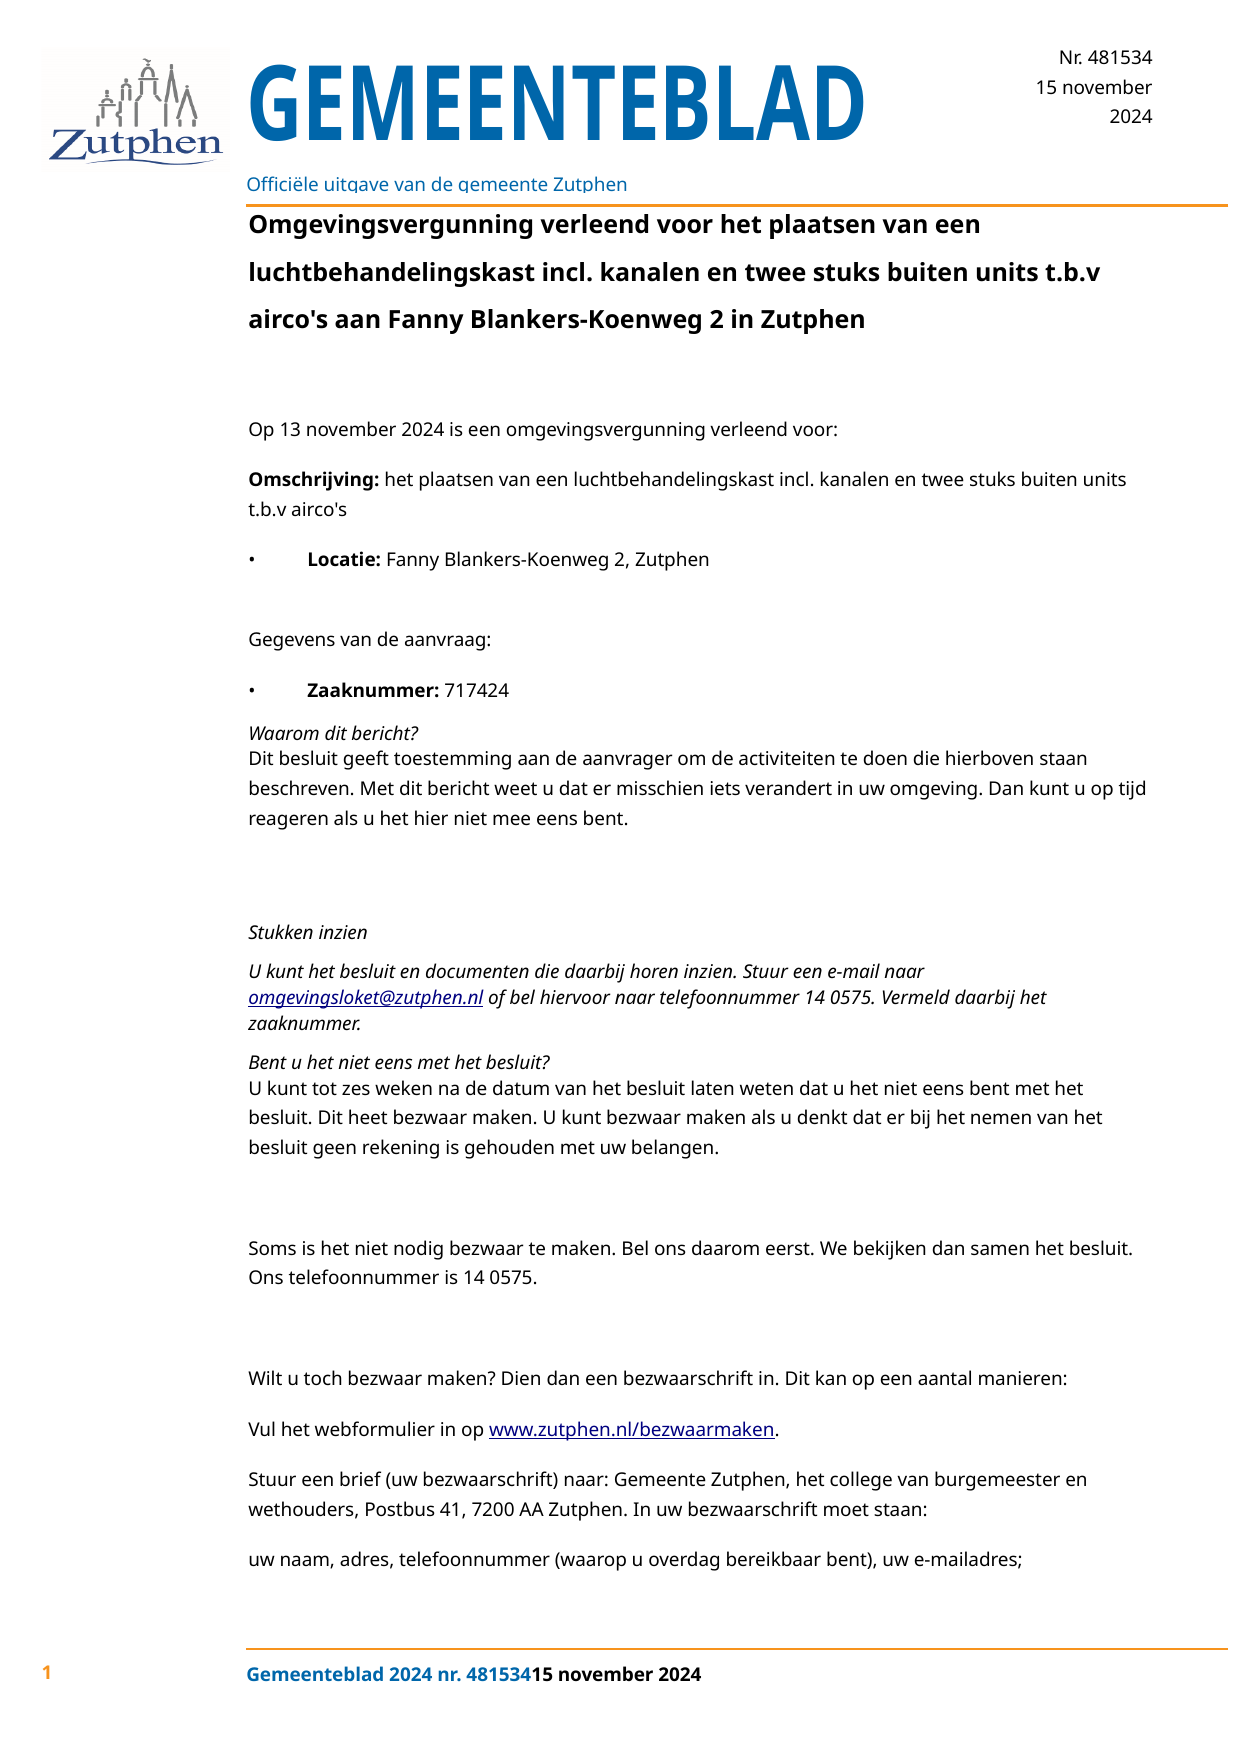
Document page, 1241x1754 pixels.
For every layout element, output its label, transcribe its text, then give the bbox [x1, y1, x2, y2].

text Omgevingsvergunning verleend voor het plaatsen van een luchtbehandelingskast incl. kanalen en twee stuks buiten units t.b.v airco's aan Fanny Blankers-Koenweg 2 in Zutphen [248, 207, 1152, 336]
text Gegevens van de aanvraag: [248, 626, 1152, 652]
text Op 13 november 2024 is een omgevingsvergunning verleend voor: [248, 416, 1152, 442]
text uw naam, adres, telefoonnummer (waarop u overdag bereikbaar bent), uw e-mailadres; [248, 1546, 1152, 1572]
text Stuur een brief (uw bezwaarschrift) naar: Gemeente Zutphen, het college van burgemeester en wethouders, Postbus 41, 7200 AA Zutphen. In uw bezwaarschrift moet staan: [248, 1466, 1152, 1521]
text Wilt u toch bezwaar maken? Dien dan een bezwaarschrift in. Dit kan op een aantal manieren: [248, 1365, 1152, 1391]
text Omschrijving: het plaatsen van een luchtbehandelingskast incl. kanalen en twee stuks buiten units t.b.v airco's [248, 466, 1152, 522]
list Locatie: Fanny Blankers-Koenweg 2, Zutphen [248, 546, 1152, 572]
text Stukken inzien [248, 919, 1152, 945]
text Vul het webformulier in op www.zutphen.nl/bezwaarmaken. [248, 1416, 1152, 1441]
picture [41, 47, 231, 172]
text Dit besluit geeft toestemming aan de aanvrager om de activiteiten te doen die hierboven staan beschreven. Met dit bericht weet u dat er misschien iets verandert in uw omgeving. Dan kunt u op tijd reageren als u het hier niet mee eens bent. [248, 746, 1152, 831]
list Zaaknummer: 717424 [248, 677, 1152, 702]
text Bent u het niet eens met het besluit? [248, 1049, 1152, 1075]
text U kunt het besluit en documenten die daarbij horen inzien. Stuur een e-mail naar omgevingsloket@zutphen.nl of bel hiervoor naar telefoonnummer 14 0575. Vermeld daarbij het zaaknummer. [248, 958, 1152, 1036]
text Soms is het niet nodig bezwaar te maken. Bel ons daarom eerst. We bekijken dan samen het besluit. Ons telefoonnummer is 14 0575. [248, 1235, 1152, 1290]
text U kunt tot zes weken na de datum van het besluit laten weten dat u het niet eens bent met het besluit. Dit heet bezwaar maken. U kunt bezwaar maken als u denkt dat er bij het nemen van het besluit geen rekening is gehouden met uw belangen. [248, 1075, 1152, 1160]
text Waarom dit bericht? [248, 720, 1152, 746]
